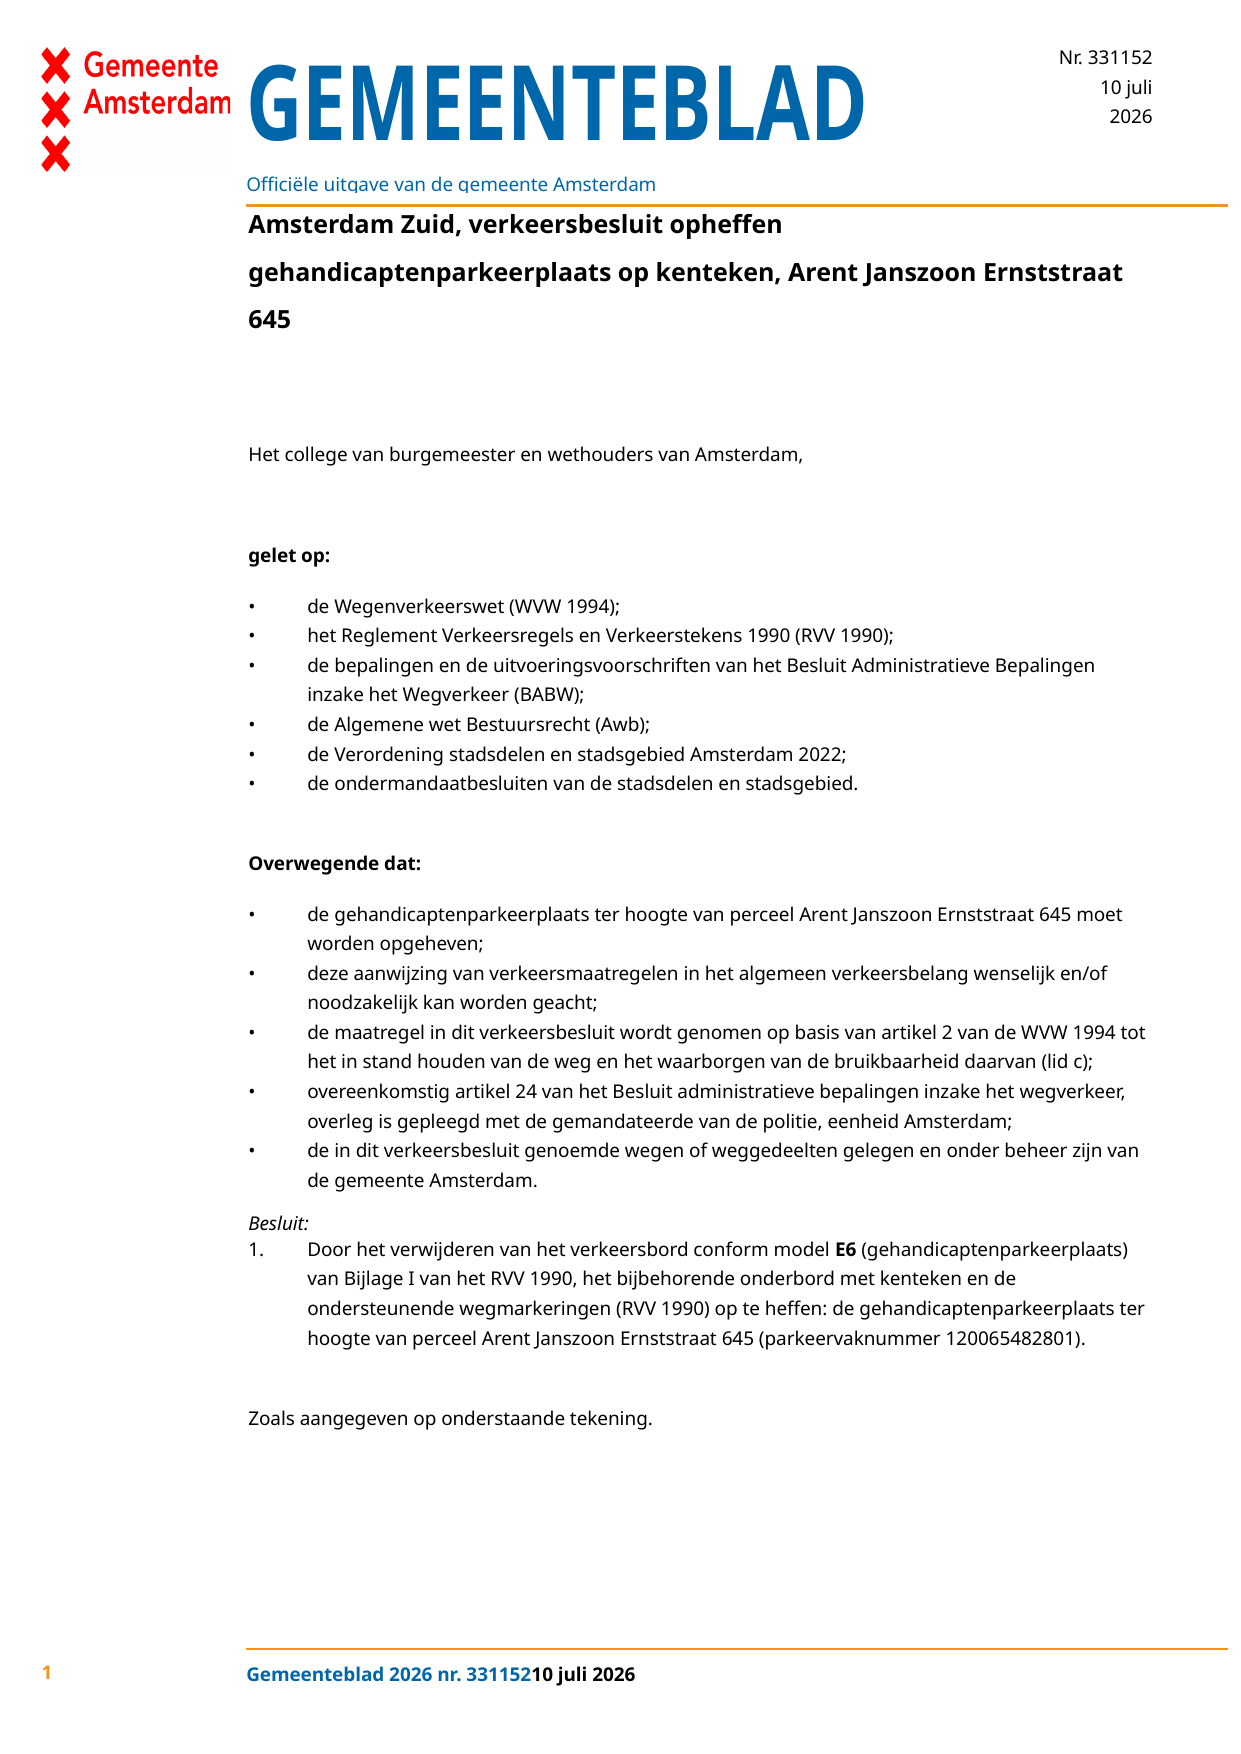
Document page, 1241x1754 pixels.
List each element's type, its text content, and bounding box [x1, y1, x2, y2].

list deze aanwijzing van verkeersmaatregelen in het algemeen verkeersbelang wenselijk en/of noodzakelijk kan worden geacht; [248, 960, 1152, 1015]
list Door het verwijderen van het verkeersbord conform model E6 (gehandicaptenparkeerplaats) van Bijlage I van het RVV 1990, het bijbehorende onderbord met kenteken en de ondersteunende wegmarkeringen (RVV 1990) op te heffen: de gehandicaptenparkeerplaats ter hoogte van perceel Arent Janszoon Ernststraat 645 (parkeervaknummer 120065482801). [248, 1236, 1152, 1350]
list de Wegenverkeerswet (WVW 1994); [248, 593, 1152, 619]
picture [41, 47, 231, 172]
list de in dit verkeersbesluit genoemde wegen of weggedeelten gelegen en onder beheer zijn van de gemeente Amsterdam. [248, 1137, 1152, 1193]
list het Reglement Verkeersregels en Verkeerstekens 1990 (RVV 1990); [248, 622, 1152, 648]
list de maatregel in dit verkeersbesluit wordt genomen op basis van artikel 2 van de WVW 1994 tot het in stand houden van de weg en het waarborgen van de bruikbaarheid daarvan (lid c); [248, 1019, 1152, 1074]
list de Algemene wet Bestuursrecht (Awb); [248, 711, 1152, 737]
text gelet op: [248, 542, 1152, 568]
text Amsterdam Zuid, verkeersbesluit opheffen gehandicaptenparkeerplaats op kenteken, Arent Janszoon Ernststraat 645 [248, 207, 1152, 336]
list de ondermandaatbesluiten van de stadsdelen en stadsgebied. [248, 770, 1152, 796]
text Zoals aangegeven op onderstaande tekening. [248, 1405, 1152, 1430]
text Besluit: [248, 1210, 1152, 1236]
text Het college van burgemeester en wethouders van Amsterdam, [248, 442, 1152, 467]
text Overwegende dat: [248, 850, 1152, 876]
list de Verordening stadsdelen en stadsgebied Amsterdam 2022; [248, 741, 1152, 767]
list de bepalingen en de uitvoeringsvoorschriften van het Besluit Administratieve Bepalingen inzake het Wegverkeer (BABW); [248, 652, 1152, 707]
list overeenkomstig artikel 24 van het Besluit administratieve bepalingen inzake het wegverkeer, overleg is gepleegd met de gemandateerde van de politie, eenheid Amsterdam; [248, 1078, 1152, 1134]
list de gehandicaptenparkeerplaats ter hoogte van perceel Arent Janszoon Ernststraat 645 moet worden opgeheven; [248, 901, 1152, 956]
